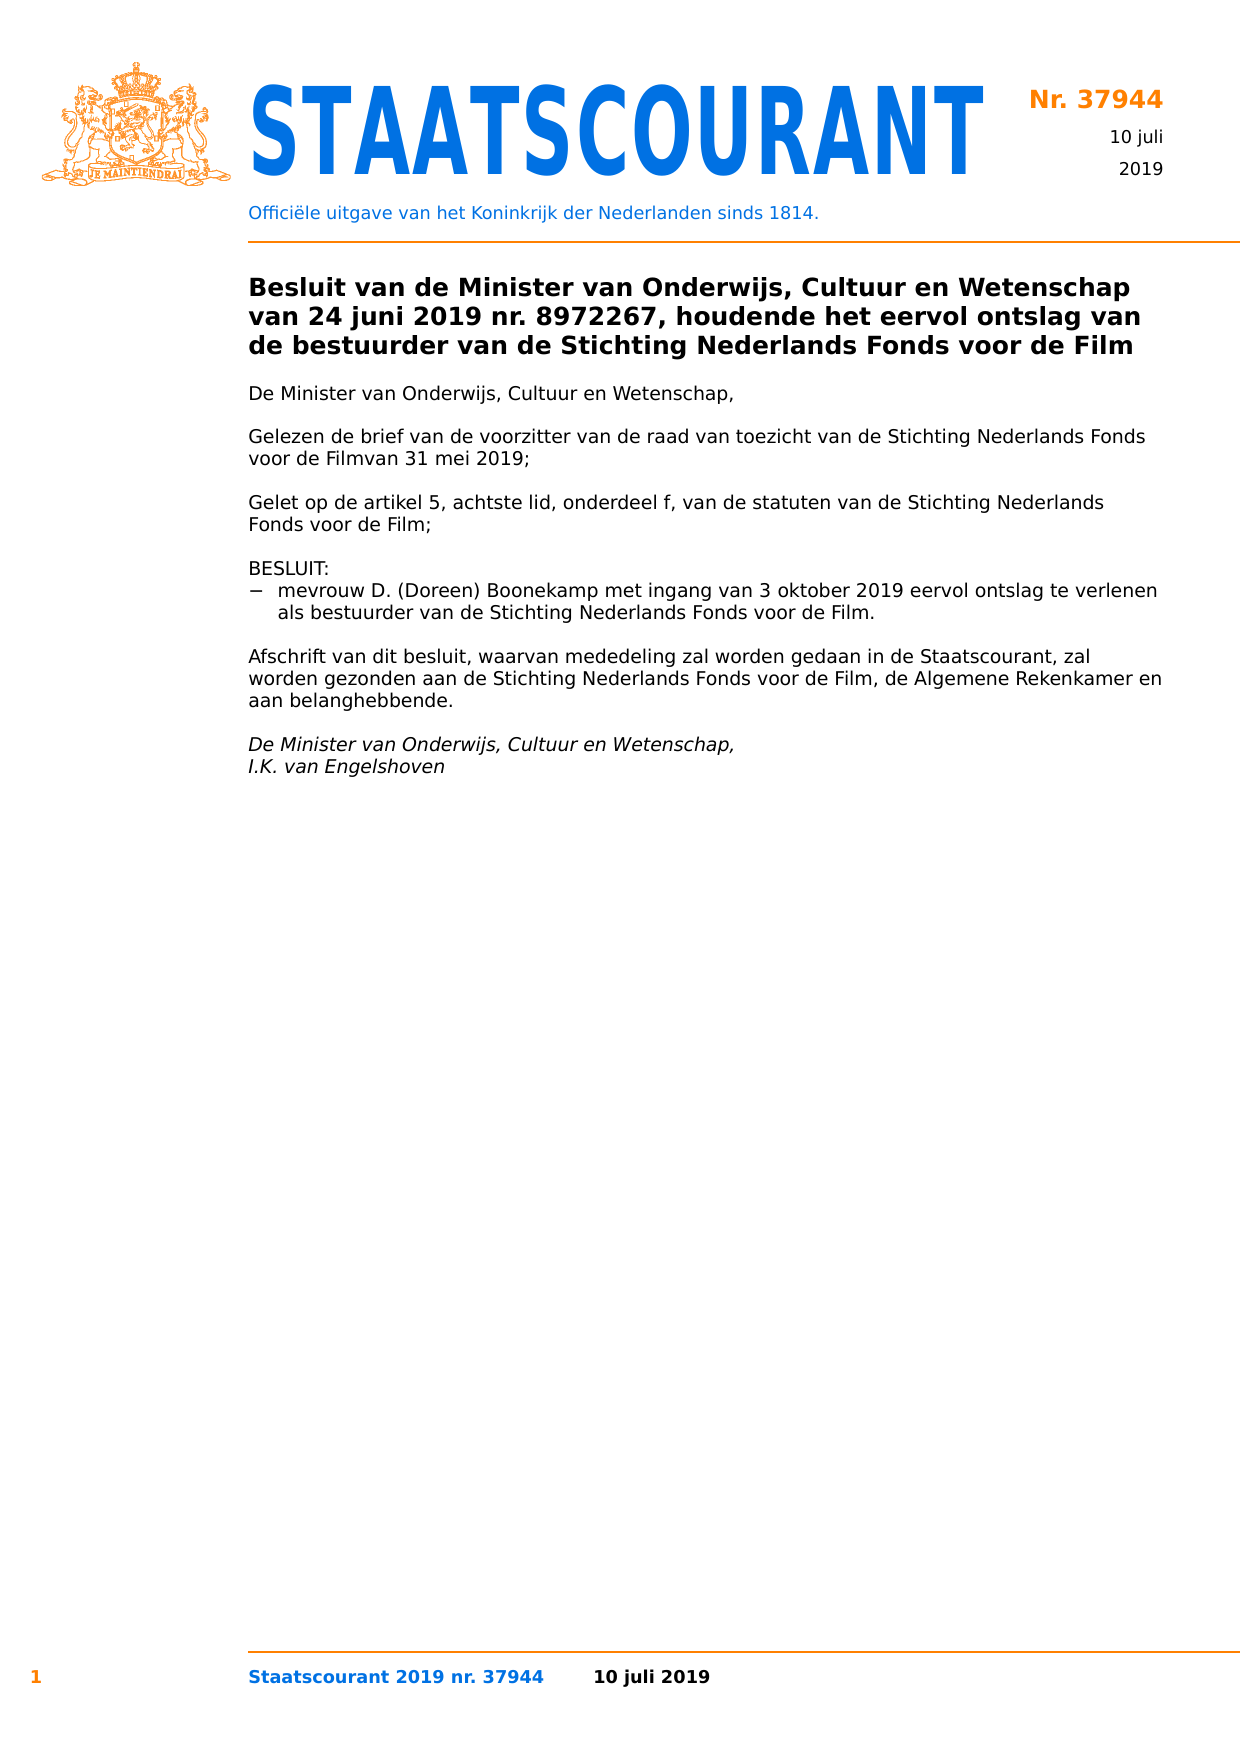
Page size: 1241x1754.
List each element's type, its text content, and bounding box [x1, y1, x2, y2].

picture [41, 62, 231, 186]
table_header Nr. 37944 [998, 62, 1240, 121]
table_cell Officiële uitgave van het Koninkrijk der Nederlanden sinds 1814. [248, 203, 1240, 241]
table_header [25, 62, 248, 241]
text De Minister van Onderwijs, Cultuur en Wetenschap, I.K. van Engelshoven [248, 733, 1163, 777]
text De Minister van Onderwijs, Cultuur en Wetenschap, [248, 382, 1163, 404]
text BESLUIT: [248, 558, 1163, 580]
text Gelet op de artikel 5, achtste lid, onderdeel f, van de statuten van de Stichting Nederlands Fonds voor de Film; [248, 492, 1163, 536]
table_cell 2019 [998, 153, 1240, 203]
text Gelezen de brief van de voorzitter van de raad van toezicht van de Stichting Nederlands Fonds voor de Filmvan 31 mei 2019; [248, 426, 1163, 470]
text Afschrift van dit besluit, waarvan mededeling zal worden gedaan in de Staatscourant, zal worden gezonden aan de Stichting Nederlands Fonds voor de Film, de Algemene Rekenkamer en aan belanghebbende. [248, 646, 1163, 712]
text − mevrouw D. (Doreen) Boonekamp met ingang van 3 oktober 2019 eervol ontslag te verlenen als bestuurder van de Stichting Nederlands Fonds voor de Film. [248, 580, 1163, 624]
subtitle Besluit van de Minister van Onderwijs, Cultuur en Wetenschap van 24 juni 2019 nr. 8972267, houdende het eervol ontslag van de bestuurder van de Stichting Nederlands Fonds voor de Film [248, 273, 1163, 361]
table_header STAATSCOURANT [248, 62, 998, 203]
table_cell 10 juli [998, 121, 1240, 153]
